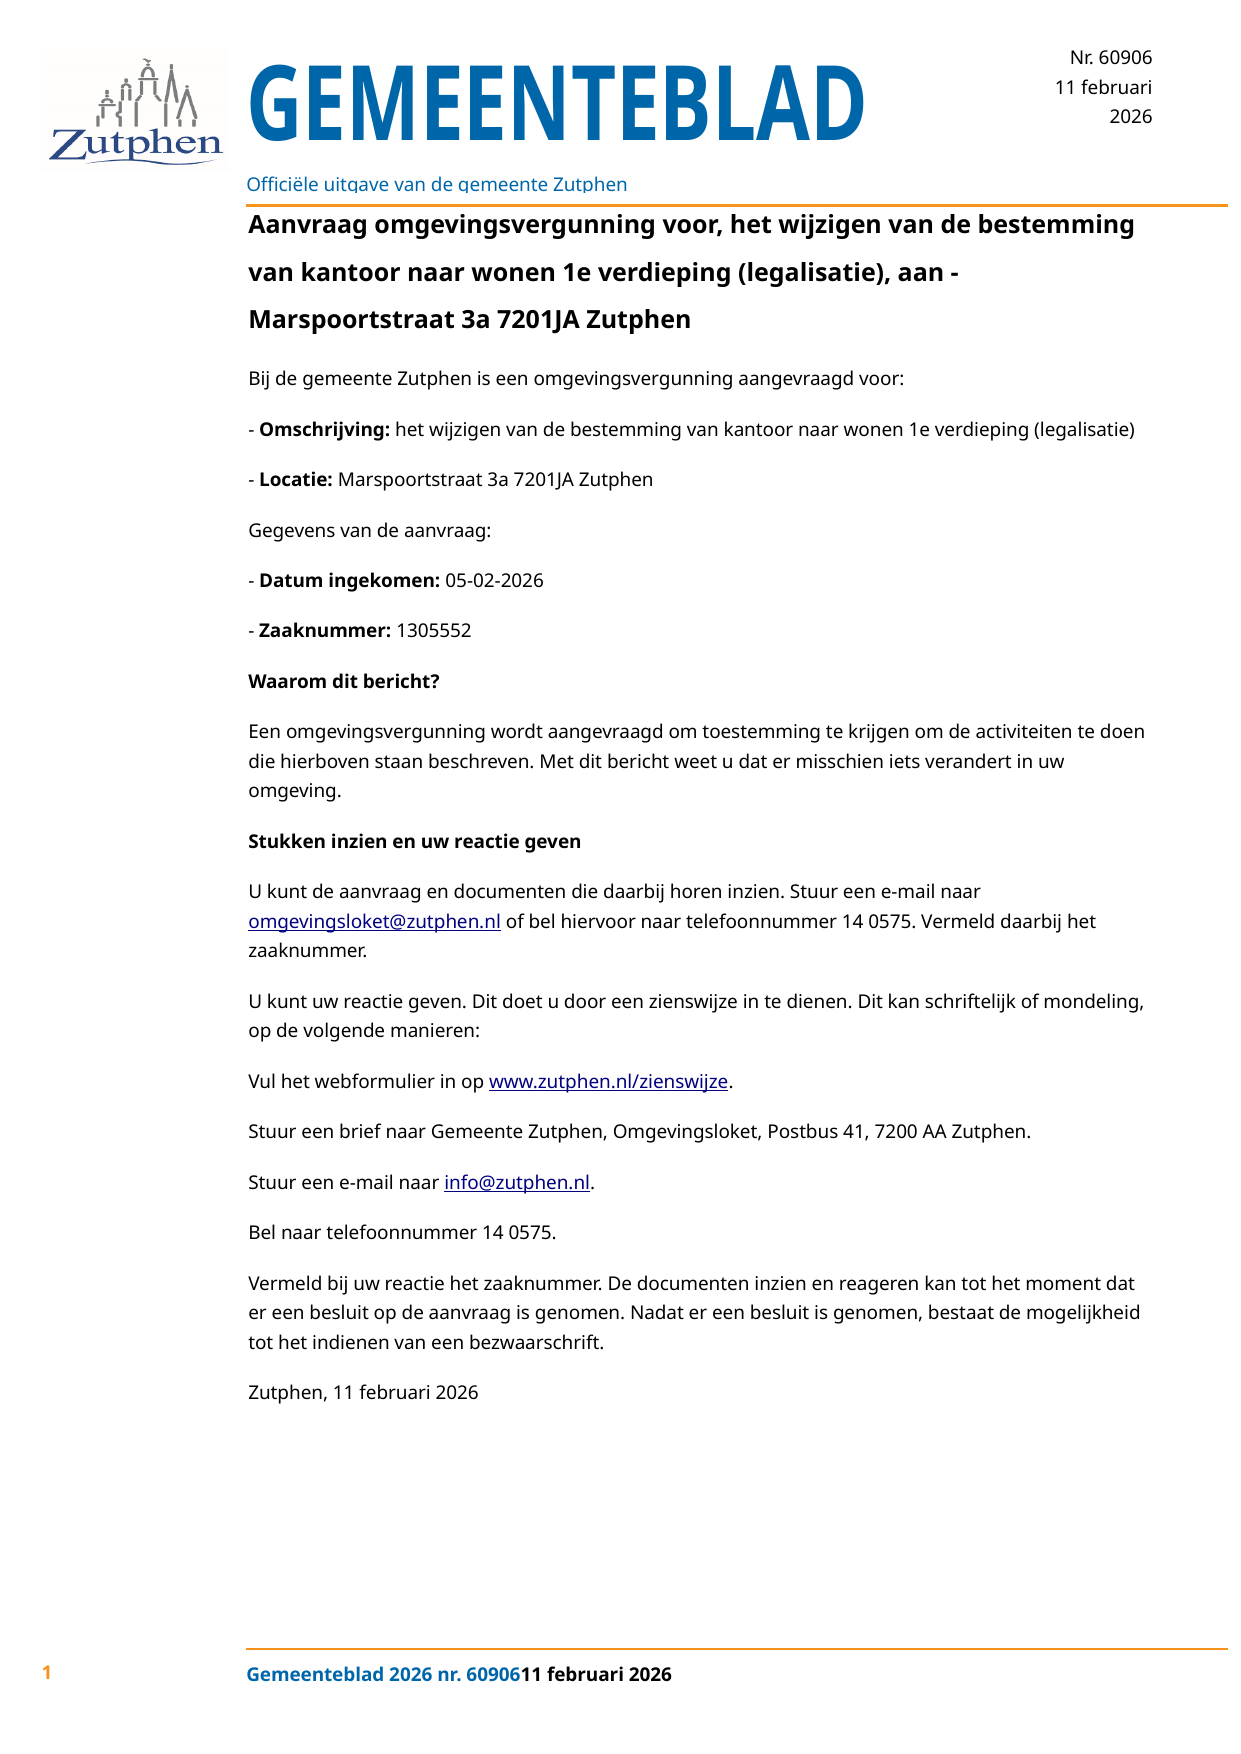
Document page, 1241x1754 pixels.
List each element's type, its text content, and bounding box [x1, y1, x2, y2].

text Bij de gemeente Zutphen is een omgevingsvergunning aangevraagd voor: [248, 366, 1152, 391]
text Zutphen, 11 februari 2026 [248, 1379, 1152, 1405]
text - Omschrijving: het wijzigen van de bestemming van kantoor naar wonen 1e verdieping (legalisatie) [248, 416, 1152, 442]
text Bel naar telefoonnummer 14 0575. [248, 1219, 1152, 1245]
text U kunt uw reactie geven. Dit doet u door een zienswijze in te dienen. Dit kan schriftelijk of mondeling, op de volgende manieren: [248, 988, 1152, 1043]
text - Locatie: Marspoortstraat 3a 7201JA Zutphen [248, 466, 1152, 492]
text Vul het webformulier in op www.zutphen.nl/zienswijze. [248, 1068, 1152, 1094]
text U kunt de aanvraag en documenten die daarbij horen inzien. Stuur een e-mail naar omgevingsloket@zutphen.nl of bel hiervoor naar telefoonnummer 14 0575. Vermeld daarbij het zaaknummer. [248, 878, 1152, 963]
text Gegevens van de aanvraag: [248, 517, 1152, 542]
text - Zaaknummer: 1305552 [248, 618, 1152, 643]
text Stukken inzien en uw reactie geven [248, 828, 1152, 854]
text Stuur een brief naar Gemeente Zutphen, Omgevingsloket, Postbus 41, 7200 AA Zutphen. [248, 1118, 1152, 1144]
text Vermeld bij uw reactie het zaaknummer. De documenten inzien en reageren kan tot het moment dat er een besluit op de aanvraag is genomen. Nadat er een besluit is genomen, bestaat de mogelijkheid tot het indienen van een bezwaarschrift. [248, 1270, 1152, 1354]
text Aanvraag omgevingsvergunning voor, het wijzigen van de bestemming van kantoor naar wonen 1e verdieping (legalisatie), aan -Marspoortstraat 3a 7201JA Zutphen [248, 207, 1152, 336]
text Stuur een e-mail naar info@zutphen.nl. [248, 1169, 1152, 1194]
text Een omgevingsvergunning wordt aangevraagd om toestemming te krijgen om de activiteiten te doen die hierboven staan beschreven. Met dit bericht weet u dat er misschien iets verandert in uw omgeving. [248, 718, 1152, 803]
picture [41, 47, 231, 172]
text Waarom dit bericht? [248, 668, 1152, 694]
text - Datum ingekomen: 05-02-2026 [248, 567, 1152, 593]
